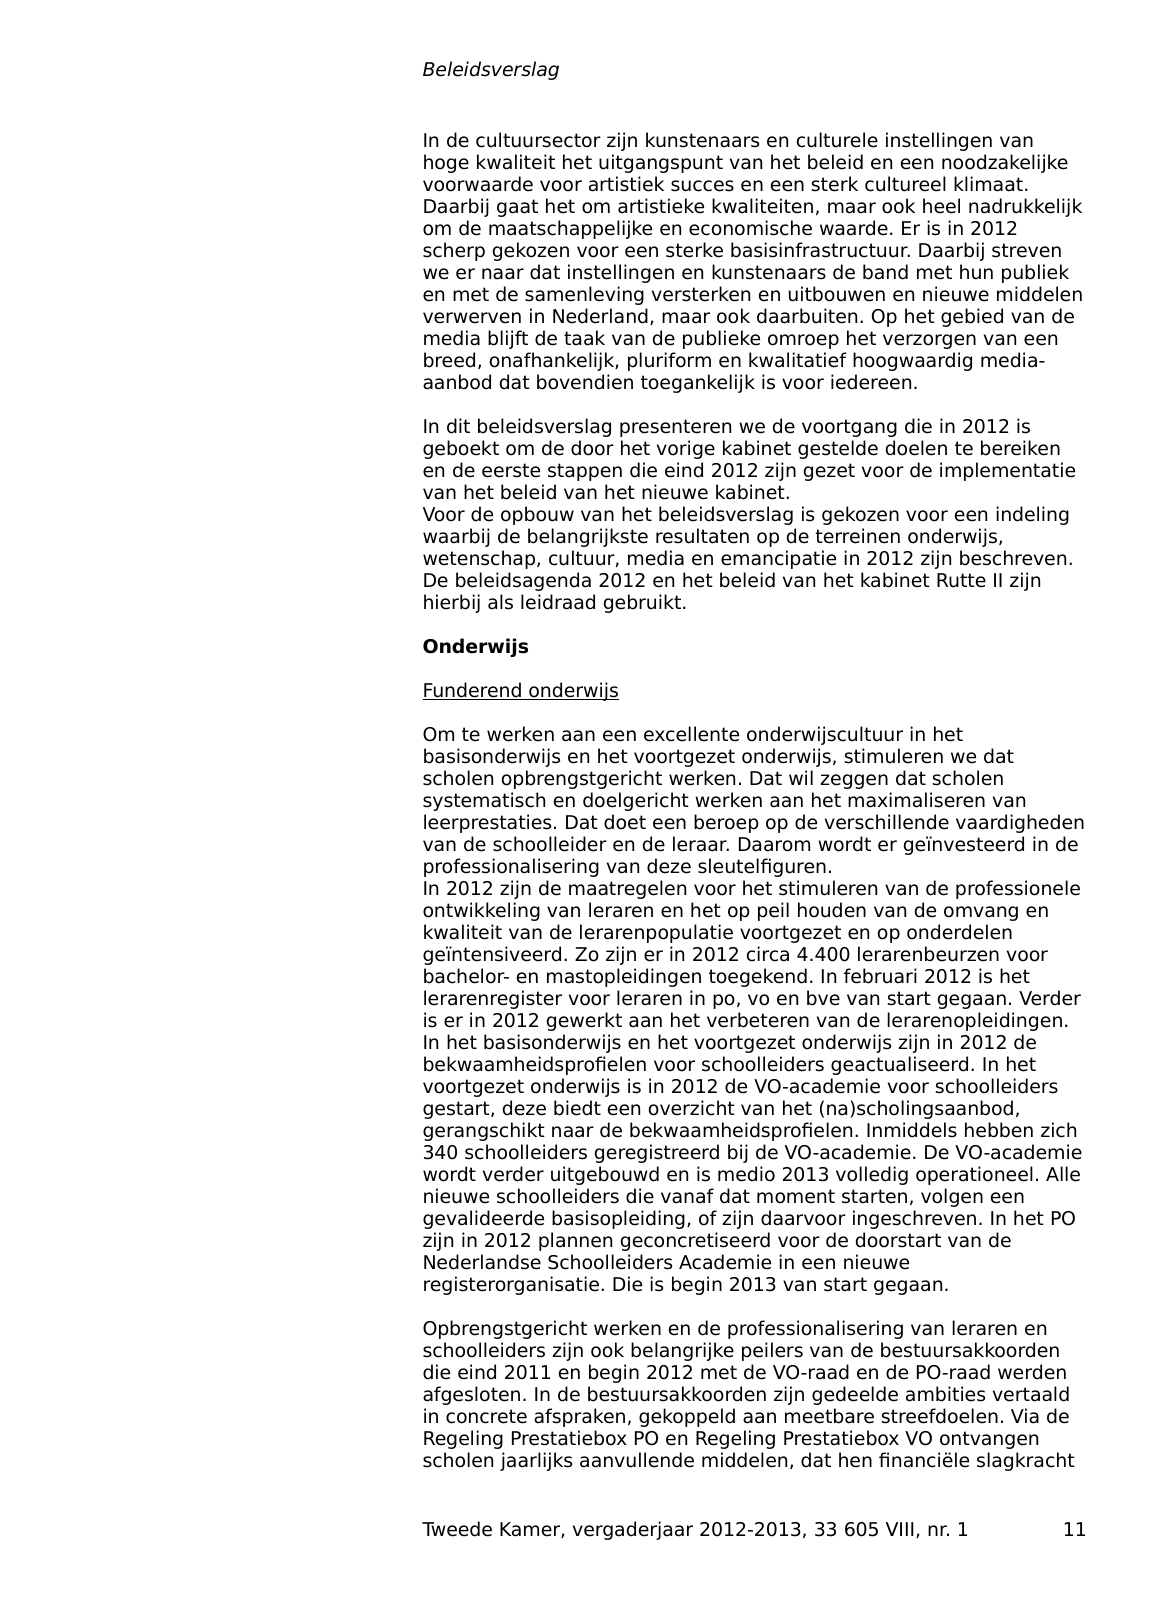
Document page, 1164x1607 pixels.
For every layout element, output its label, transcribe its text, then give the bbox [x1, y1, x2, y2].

subtitle Funderend onderwijs [422, 680, 1087, 702]
text In de cultuursector zijn kunstenaars en culturele instellingen van hoge kwaliteit het uitgangspunt van het beleid en een noodzakelijke voorwaarde voor artistiek succes en een sterk cultureel klimaat. Daarbij gaat het om artistieke kwaliteiten, maar ook heel nadrukkelijk om de maatschappelijke en economische waarde. Er is in 2012 scherp gekozen voor een sterke basisinfrastructuur. Daarbij streven we er naar dat instellingen en kunstenaars de band met hun publiek en met de samenleving versterken en uitbouwen en nieuwe middelen verwerven in Nederland, maar ook daarbuiten. Op het gebied van de media blijft de taak van de publieke omroep het verzorgen van een breed, onafhankelijk, pluriform en kwalitatief hoogwaardig media-aanbod dat bovendien toegankelijk is voor iedereen. [422, 130, 1087, 394]
text Opbrengstgericht werken en de professionalisering van leraren en schoolleiders zijn ook belangrijke peilers van de bestuursakkoorden die eind 2011 en begin 2012 met de VO-raad en de PO-raad werden afgesloten. In de bestuursakkoorden zijn gedeelde ambities vertaald in concrete afspraken, gekoppeld aan meetbare streefdoelen. Via de Regeling Prestatiebox PO en Regeling Prestatiebox VO ontvangen scholen jaarlijks aanvullende middelen, dat hen financiële slagkracht [422, 1318, 1087, 1472]
subtitle Onderwijs [422, 636, 1087, 658]
text Om te werken aan een excellente onderwijscultuur in het basisonderwijs en het voortgezet onderwijs, stimuleren we dat scholen opbrengstgericht werken. Dat wil zeggen dat scholen systematisch en doelgericht werken aan het maximaliseren van leerprestaties. Dat doet een beroep op de verschillende vaardigheden van de schoolleider en de leraar. Daarom wordt er geïnvesteerd in de professionalisering van deze sleutelfiguren. [422, 724, 1087, 878]
text In dit beleidsverslag presenteren we de voortgang die in 2012 is geboekt om de door het vorige kabinet gestelde doelen te bereiken en de eerste stappen die eind 2012 zijn gezet voor de implementatie van het beleid van het nieuwe kabinet. [422, 416, 1087, 504]
text In 2012 zijn de maatregelen voor het stimuleren van de professionele ontwikkeling van leraren en het op peil houden van de omvang en kwaliteit van de lerarenpopulatie voortgezet en op onderdelen geïntensiveerd. Zo zijn er in 2012 circa 4.400 lerarenbeurzen voor bachelor- en mastopleidingen toegekend. In februari 2012 is het lerarenregister voor leraren in po, vo en bve van start gegaan. Verder is er in 2012 gewerkt aan het verbeteren van de lerarenopleidingen. In het basisonderwijs en het voortgezet onderwijs zijn in 2012 de bekwaamheidsprofielen voor schoolleiders geactualiseerd. In het voortgezet onderwijs is in 2012 de VO-academie voor schoolleiders gestart, deze biedt een overzicht van het (na)scholingsaanbod, gerangschikt naar de bekwaamheidsprofielen. Inmiddels hebben zich 340 schoolleiders geregistreerd bij de VO-academie. De VO-academie wordt verder uitgebouwd en is medio 2013 volledig operationeel. Alle nieuwe schoolleiders die vanaf dat moment starten, volgen een gevalideerde basisopleiding, of zijn daarvoor ingeschreven. In het PO zijn in 2012 plannen geconcretiseerd voor de doorstart van de Nederlandse Schoolleiders Academie in een nieuwe registerorganisatie. Die is begin 2013 van start gegaan. [422, 878, 1087, 1296]
text Voor de opbouw van het beleidsverslag is gekozen voor een indeling waarbij de belangrijkste resultaten op de terreinen onderwijs, wetenschap, cultuur, media en emancipatie in 2012 zijn beschreven. De beleidsagenda 2012 en het beleid van het kabinet Rutte II zijn hierbij als leidraad gebruikt. [422, 504, 1087, 614]
